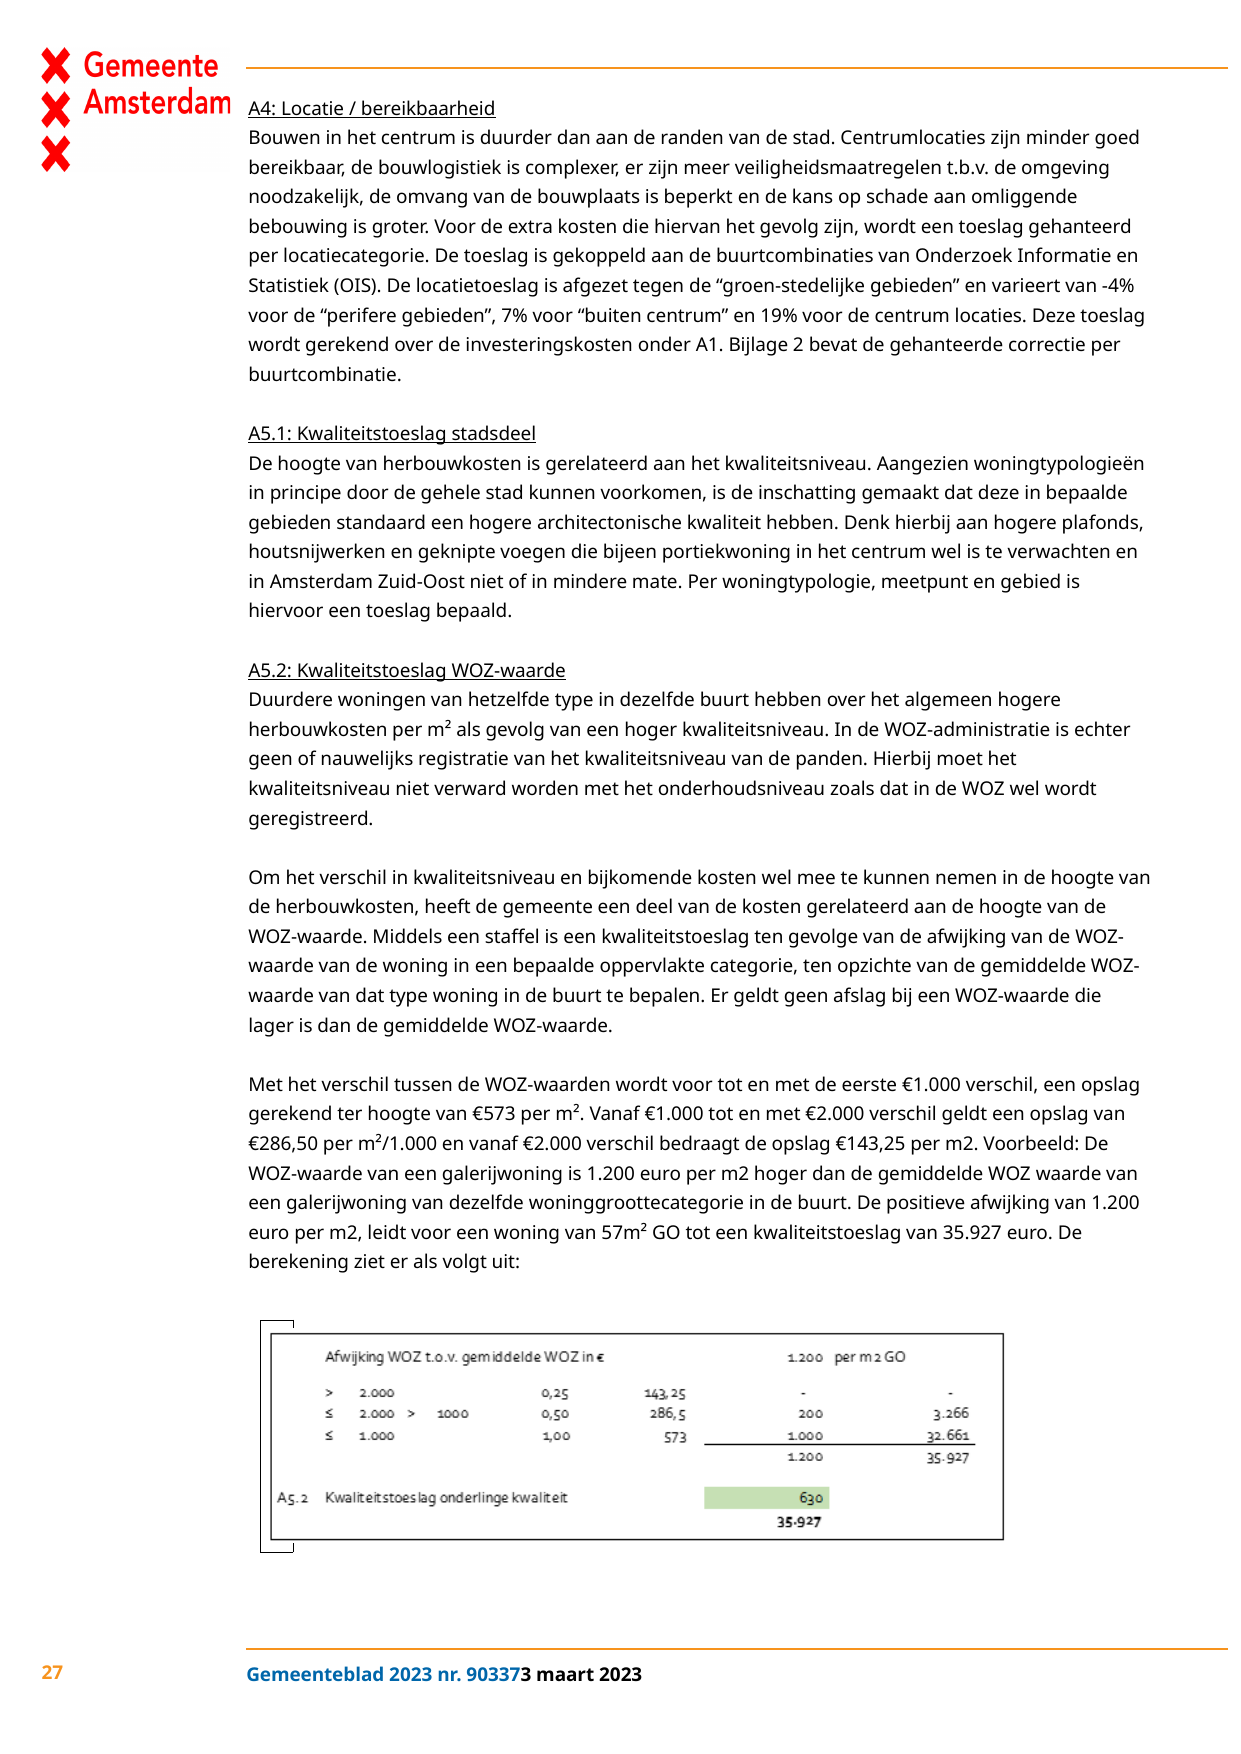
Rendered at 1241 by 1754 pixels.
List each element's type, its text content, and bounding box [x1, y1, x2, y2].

text Om het verschil in kwaliteitsniveau en bijkomende kosten wel mee te kunnen nemen in de hoogte van de herbouwkosten, heeft de gemeente een deel van de kosten gerelateerd aan de hoogte van de WOZ-waarde. Middels een staffel is een kwaliteitstoeslag ten gevolge van de afwijking van de WOZ-waarde van de woning in een bepaalde oppervlakte categorie, ten opzichte van de gemiddelde WOZ-waarde van dat type woning in de buurt te bepalen. Er geldt geen afslag bij een WOZ-waarde die lager is dan de gemiddelde WOZ-waarde. [248, 864, 1152, 1038]
text Met het verschil tussen de WOZ-waarden wordt voor tot en met de eerste €1.000 verschil, een opslag gerekend ter hoogte van €573 per m². Vanaf €1.000 tot en met €2.000 verschil geldt een opslag van €286,50 per m²/1.000 en vanaf €2.000 verschil bedraagt de opslag €143,25 per m2. Voorbeeld: De WOZ-waarde van een galerijwoning is 1.200 euro per m2 hoger dan de gemiddelde WOZ waarde van een galerijwoning van dezelfde woninggroottecategorie in de buurt. De positieve afwijking van 1.200 euro per m2, leidt voor een woning van 57m² GO tot een kwaliteitstoeslag van 35.927 euro. De berekening ziet er als volgt uit: [248, 1071, 1152, 1274]
text A4: Locatie / bereikbaarheid [248, 95, 1152, 121]
text A5.1: Kwaliteitstoeslag stadsdeel [248, 420, 1152, 446]
text A5.2: Kwaliteitstoeslag WOZ-waarde [248, 657, 1152, 683]
picture [268, 1328, 1008, 1543]
text Duurdere woningen van hetzelfde type in dezelfde buurt hebben over het algemeen hogere herbouwkosten per m² als gevolg van een hoger kwaliteitsniveau. In de WOZ-administratie is echter geen of nauwelijks registratie van het kwaliteitsniveau van de panden. Hierbij moet het kwaliteitsniveau niet verward worden met het onderhoudsniveau zoals dat in de WOZ wel wordt geregistreerd. [248, 686, 1152, 831]
picture [41, 47, 231, 172]
text De hoogte van herbouwkosten is gerelateerd aan het kwaliteitsniveau. Aangezien woningtypologieën in principe door de gehele stad kunnen voorkomen, is de inschatting gemaakt dat deze in bepaalde gebieden standaard een hogere architectonische kwaliteit hebben. Denk hierbij aan hogere plafonds, houtsnijwerken en geknipte voegen die bijeen portiekwoning in het centrum wel is te verwachten en in Amsterdam Zuid-Oost niet of in mindere mate. Per woningtypologie, meetpunt en gebied is hiervoor een toeslag bepaald. [248, 450, 1152, 623]
text Bouwen in het centrum is duurder dan aan de randen van de stad. Centrumlocaties zijn minder goed bereikbaar, de bouwlogistiek is complexer, er zijn meer veiligheidsmaatregelen t.b.v. de omgeving noodzakelijk, de omvang van de bouwplaats is beperkt en de kans op schade aan omliggende bebouwing is groter. Voor de extra kosten die hiervan het gevolg zijn, wordt een toeslag gehanteerd per locatiecategorie. De toeslag is gekoppeld aan de buurtcombinaties van Onderzoek Informatie en Statistiek (OIS). De locatietoeslag is afgezet tegen de “groen-stedelijke gebieden” en varieert van -4% voor de “perifere gebieden”, 7% voor “buiten centrum” en 19% voor de centrum locaties. Deze toeslag wordt gerekend over de investeringskosten onder A1. Bijlage 2 bevat de gehanteerde correctie per buurtcombinatie. [248, 124, 1152, 387]
